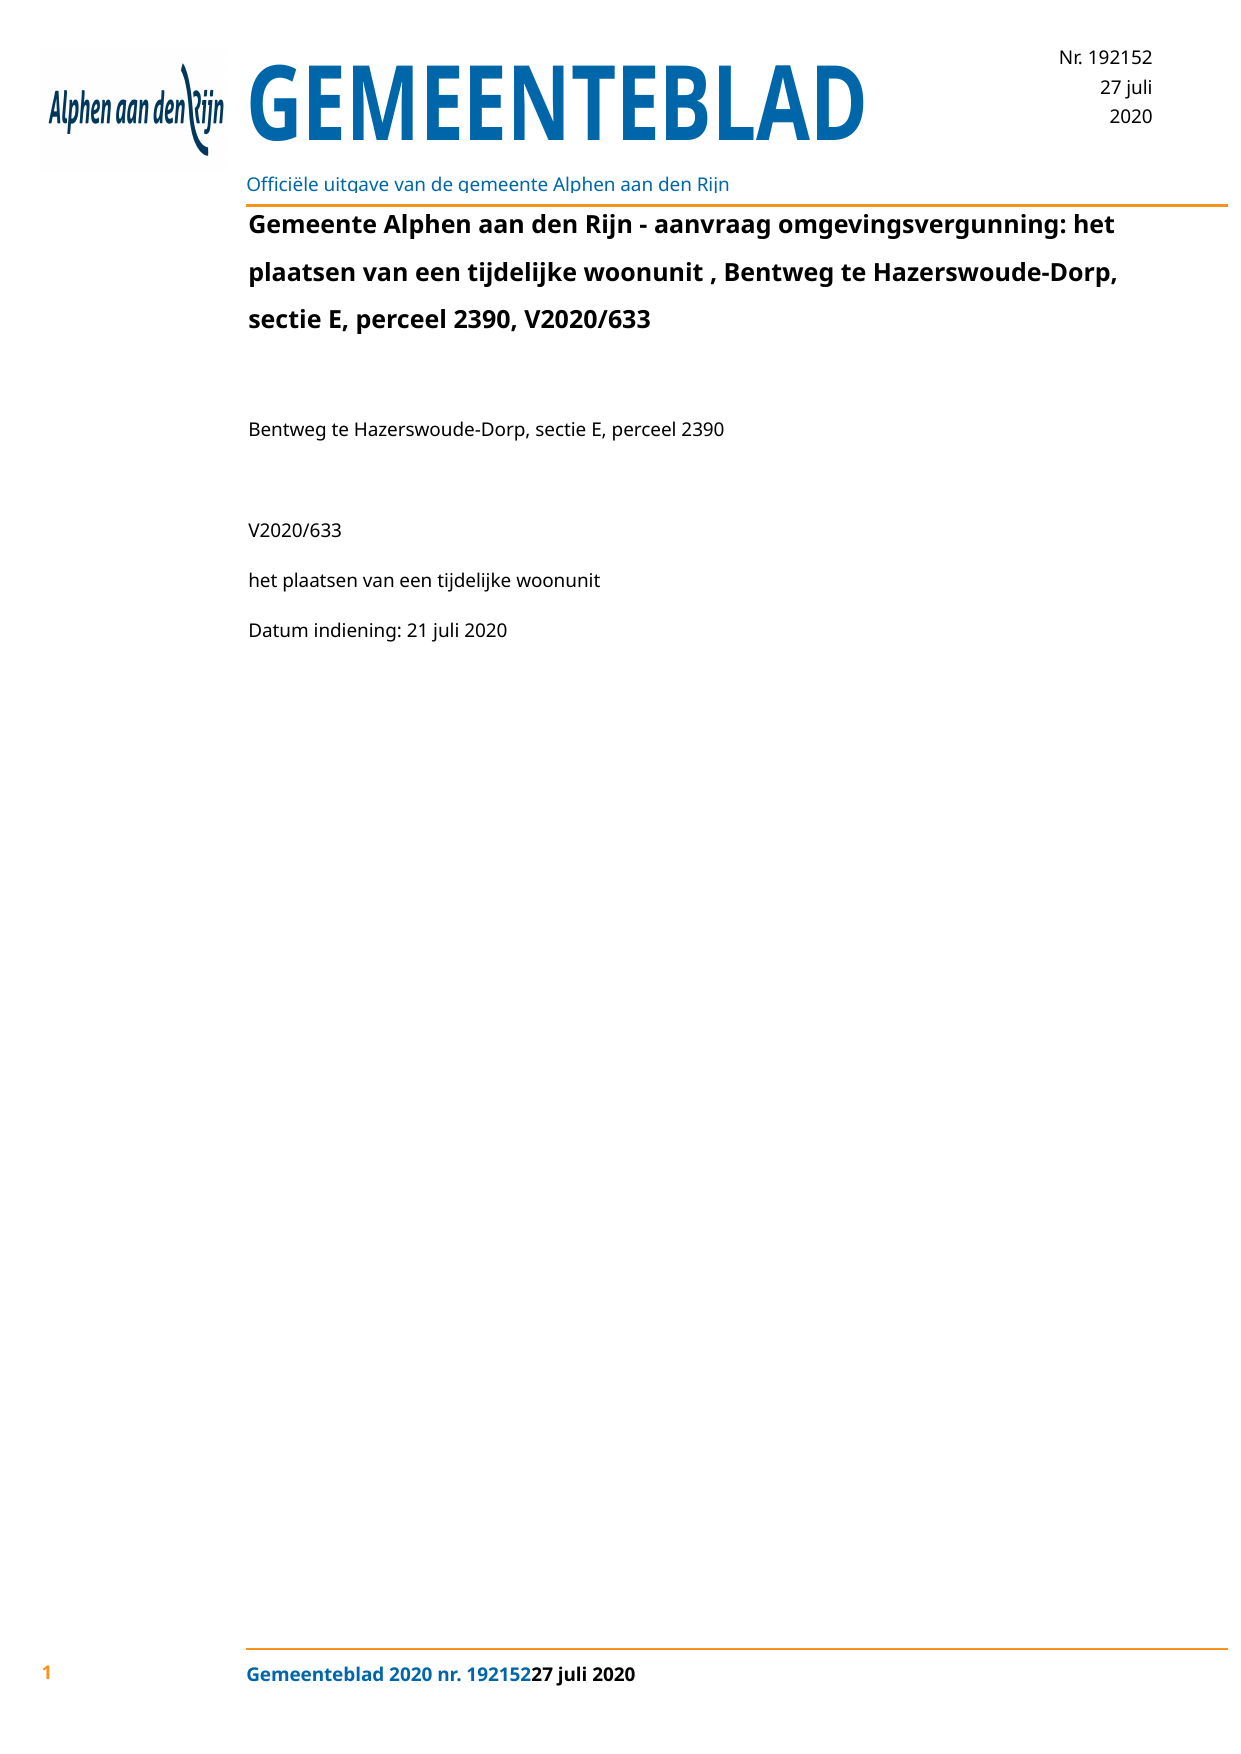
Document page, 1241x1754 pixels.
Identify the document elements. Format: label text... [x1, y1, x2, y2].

text Bentweg te Hazerswoude-Dorp, sectie E, perceel 2390 [248, 416, 1152, 442]
text Datum indiening: 21 juli 2020 [248, 618, 1152, 643]
text Gemeente Alphen aan den Rijn - aanvraag omgevingsvergunning: het plaatsen van een tijdelijke woonunit , Bentweg te Hazerswoude-Dorp, sectie E, perceel 2390, V2020/633 [248, 207, 1152, 336]
picture [41, 47, 231, 172]
text het plaatsen van een tijdelijke woonunit [248, 567, 1152, 593]
text V2020/633 [248, 517, 1152, 542]
